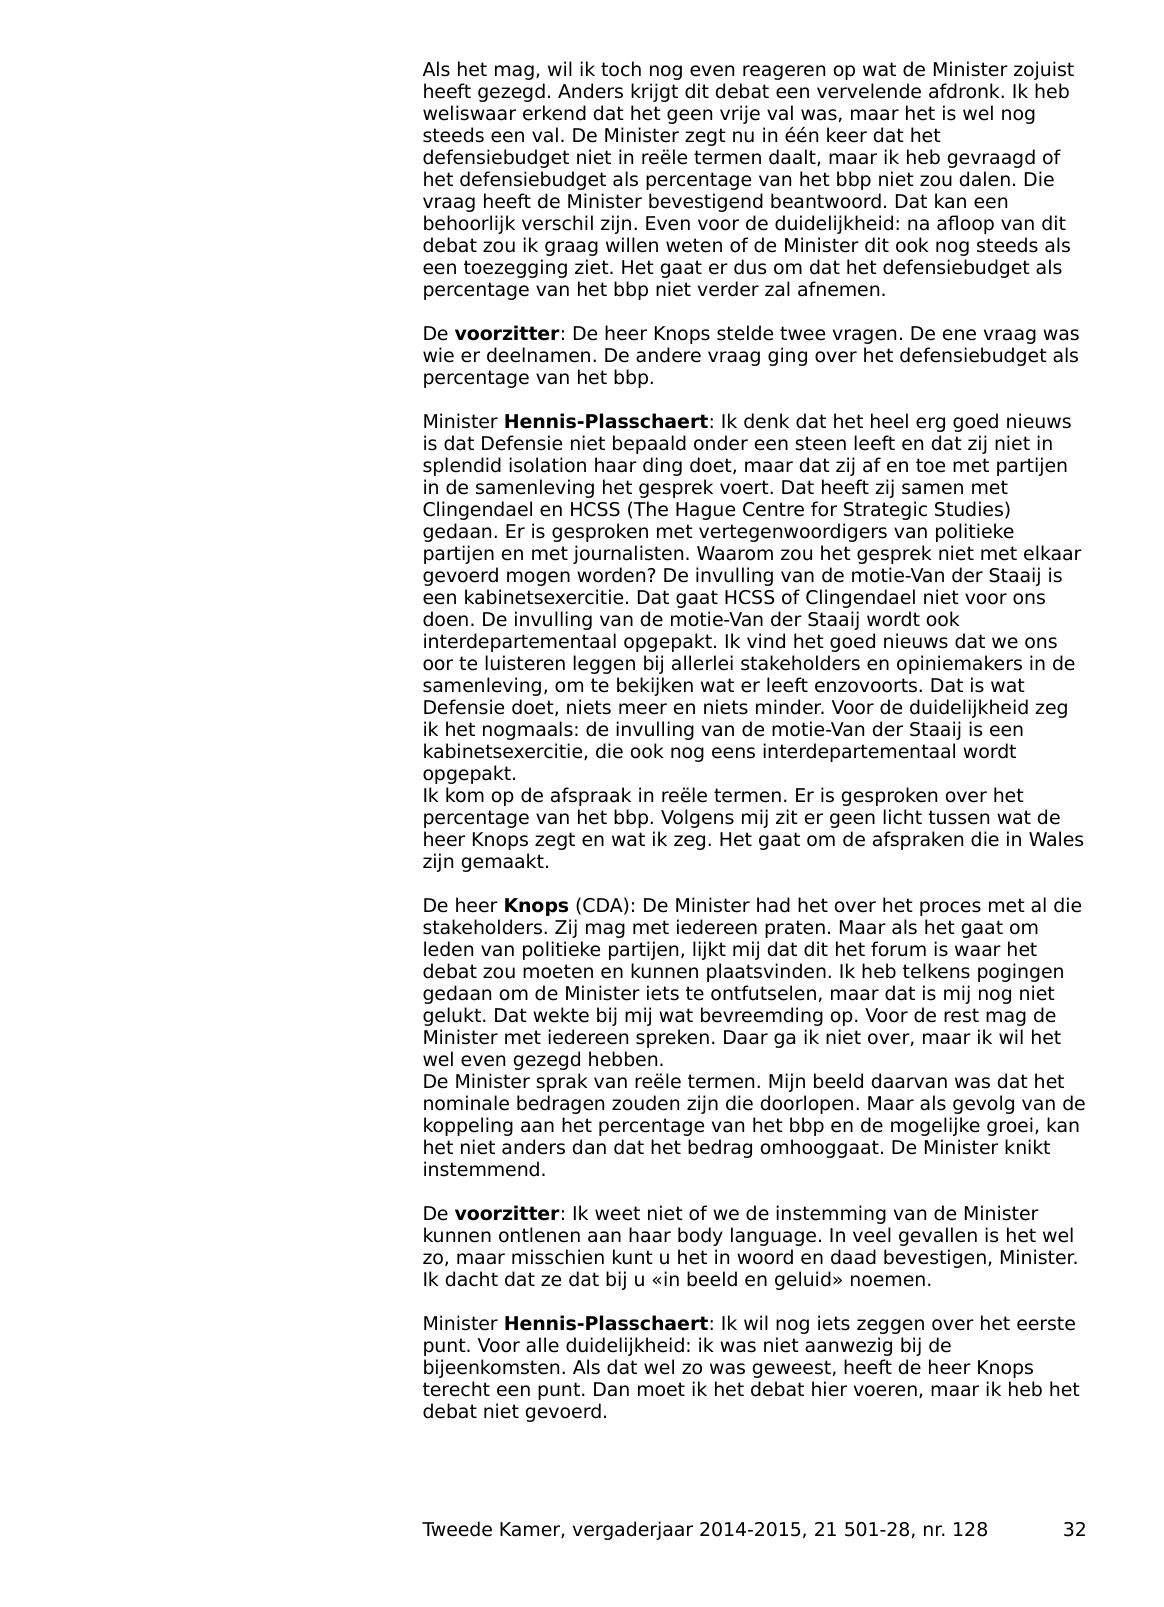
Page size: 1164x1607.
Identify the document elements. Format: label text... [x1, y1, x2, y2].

text De heer Knops (CDA): De Minister had het over het proces met al die stakeholders. Zij mag met iedereen praten. Maar als het gaat om leden van politieke partijen, lijkt mij dat dit het forum is waar het debat zou moeten en kunnen plaatsvinden. Ik heb telkens pogingen gedaan om de Minister iets te ontfutselen, maar dat is mij nog niet gelukt. Dat wekte bij mij wat bevreemding op. Voor de rest mag de Minister met iedereen spreken. Daar ga ik niet over, maar ik wil het wel even gezegd hebben. [422, 895, 1087, 1071]
text De Minister sprak van reële termen. Mijn beeld daarvan was dat het nominale bedragen zouden zijn die doorlopen. Maar als gevolg van de koppeling aan het percentage van het bbp en de mogelijke groei, kan het niet anders dan dat het bedrag omhooggaat. De Minister knikt instemmend. [422, 1071, 1087, 1181]
text Minister Hennis-Plasschaert: Ik denk dat het heel erg goed nieuws is dat Defensie niet bepaald onder een steen leeft en dat zij niet in splendid isolation haar ding doet, maar dat zij af en toe met partijen in de samenleving het gesprek voert. Dat heeft zij samen met Clingendael en HCSS (The Hague Centre for Strategic Studies) gedaan. Er is gesproken met vertegenwoordigers van politieke partijen en met journalisten. Waarom zou het gesprek niet met elkaar gevoerd mogen worden? De invulling van de motie-Van der Staaij is een kabinetsexercitie. Dat gaat HCSS of Clingendael niet voor ons doen. De invulling van de motie-Van der Staaij wordt ook interdepartementaal opgepakt. Ik vind het goed nieuws dat we ons oor te luisteren leggen bij allerlei stakeholders en opiniemakers in de samenleving, om te bekijken wat er leeft enzovoorts. Dat is wat Defensie doet, niets meer en niets minder. Voor de duidelijkheid zeg ik het nogmaals: de invulling van de motie-Van der Staaij is een kabinetsexercitie, die ook nog eens interdepartementaal wordt opgepakt. [422, 411, 1087, 785]
text De voorzitter: De heer Knops stelde twee vragen. De ene vraag was wie er deelnamen. De andere vraag ging over het defensiebudget als percentage van het bbp. [422, 323, 1087, 389]
text Als het mag, wil ik toch nog even reageren op wat de Minister zojuist heeft gezegd. Anders krijgt dit debat een vervelende afdronk. Ik heb weliswaar erkend dat het geen vrije val was, maar het is wel nog steeds een val. De Minister zegt nu in één keer dat het defensiebudget niet in reële termen daalt, maar ik heb gevraagd of het defensiebudget als percentage van het bbp niet zou dalen. Die vraag heeft de Minister bevestigend beantwoord. Dat kan een behoorlijk verschil zijn. Even voor de duidelijkheid: na afloop van dit debat zou ik graag willen weten of de Minister dit ook nog steeds als een toezegging ziet. Het gaat er dus om dat het defensiebudget als percentage van het bbp niet verder zal afnemen. [422, 59, 1087, 301]
text De voorzitter: Ik weet niet of we de instemming van de Minister kunnen ontlenen aan haar body language. In veel gevallen is het wel zo, maar misschien kunt u het in woord en daad bevestigen, Minister. Ik dacht dat ze dat bij u «in beeld en geluid» noemen. [422, 1203, 1087, 1291]
text Ik kom op de afspraak in reële termen. Er is gesproken over het percentage van het bbp. Volgens mij zit er geen licht tussen wat de heer Knops zegt en wat ik zeg. Het gaat om de afspraken die in Wales zijn gemaakt. [422, 785, 1087, 873]
text Minister Hennis-Plasschaert: Ik wil nog iets zeggen over het eerste punt. Voor alle duidelijkheid: ik was niet aanwezig bij de bijeenkomsten. Als dat wel zo was geweest, heeft de heer Knops terecht een punt. Dan moet ik het debat hier voeren, maar ik heb het debat niet gevoerd. [422, 1313, 1087, 1423]
